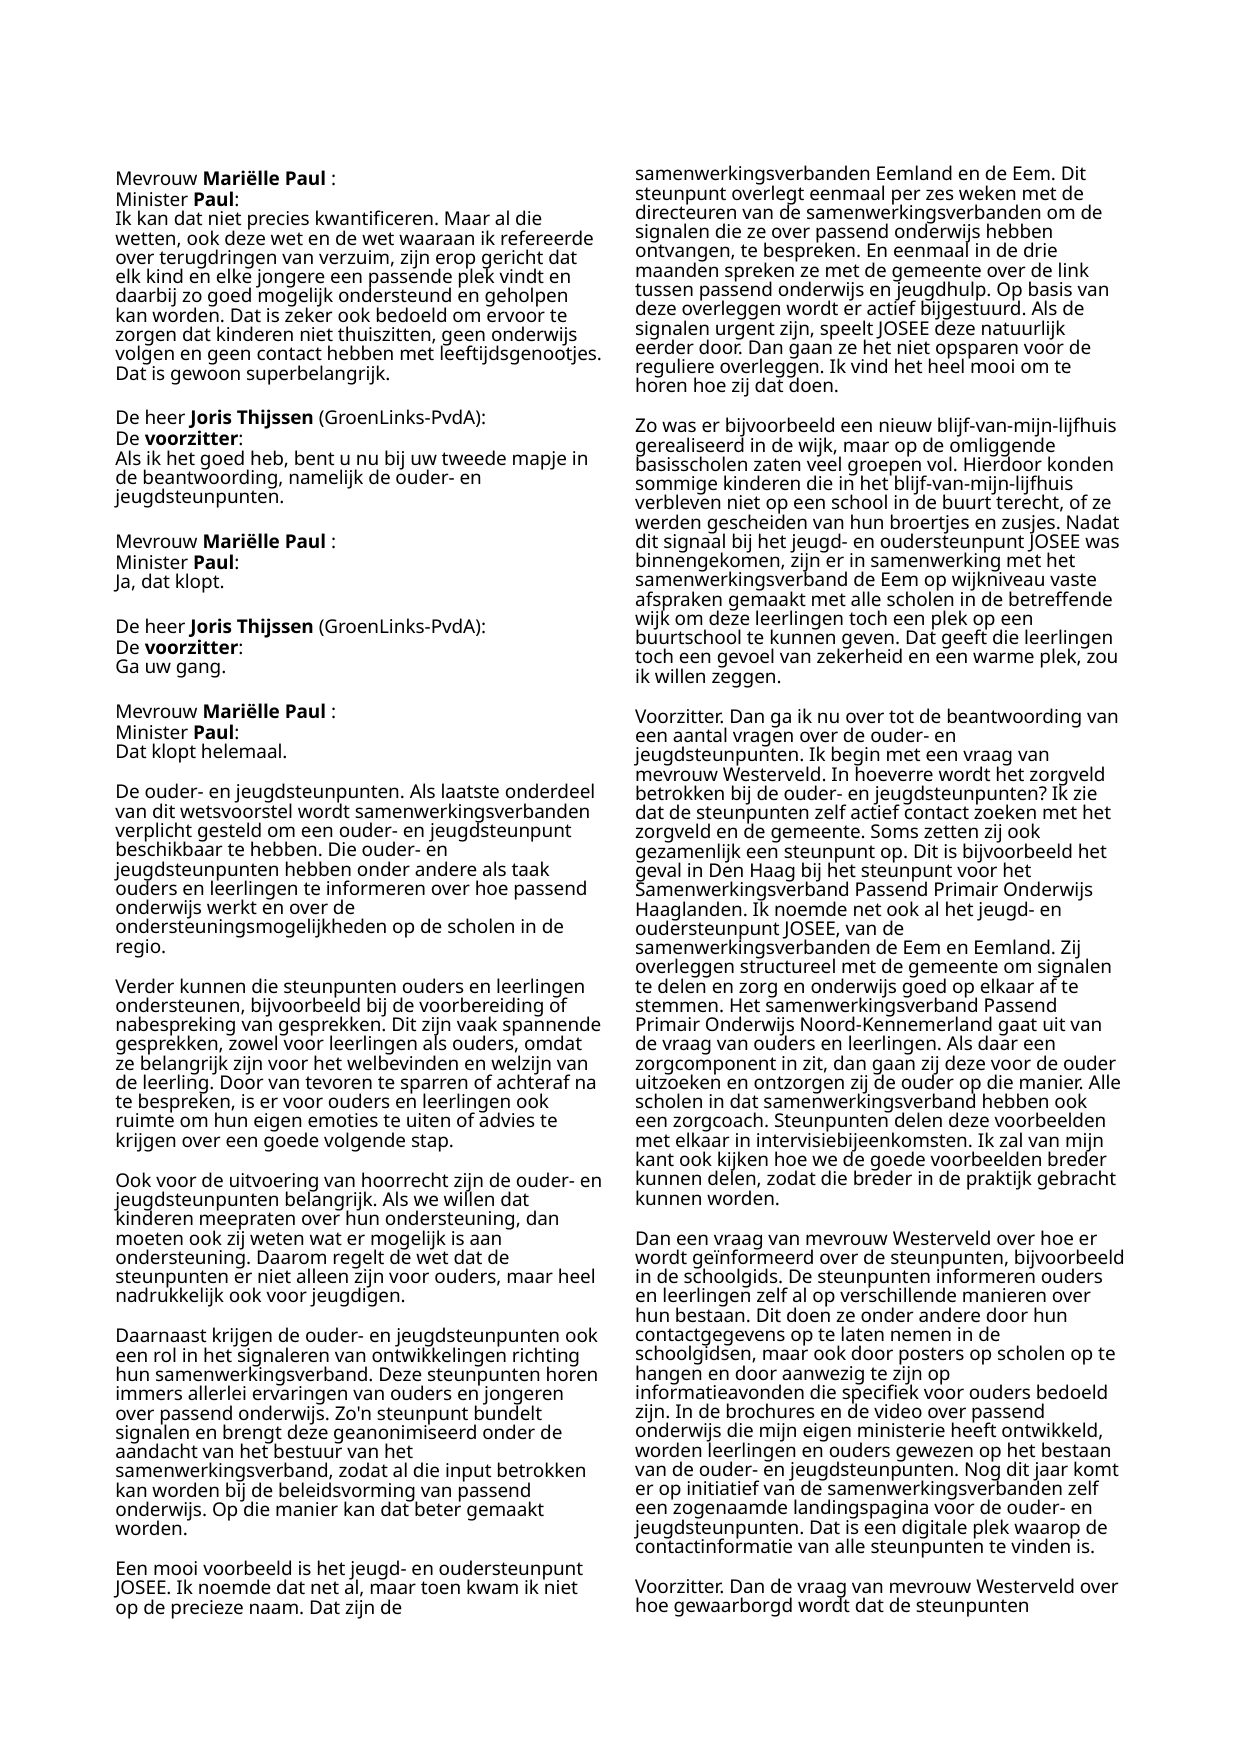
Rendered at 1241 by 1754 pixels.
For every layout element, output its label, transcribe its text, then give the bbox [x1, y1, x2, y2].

text Zo was er bijvoorbeeld een nieuw blijf-van-mijn-lijfhuis gerealiseerd in de wijk, maar op de omliggende basisscholen zaten veel groepen vol. Hierdoor konden sommige kinderen die in het blijf-van-mijn-lijfhuis verbleven niet op een school in de buurt terecht, of ze werden gescheiden van hun broertjes en zusjes. Nadat dit signaal bij het jeugd- en oudersteunpunt JOSEE was binnengekomen, zijn er in samenwerking met het samenwerkingsverband de Eem op wijkniveau vaste afspraken gemaakt met alle scholen in de betreffende wijk om deze leerlingen toch een plek op een buurtschool te kunnen geven. Dat geeft die leerlingen toch een gevoel van zekerheid en een warme plek, zou ik willen zeggen. [635, 417, 1125, 687]
text Voorzitter. Dan de vraag van mevrouw Westerveld over hoe gewaarborgd wordt dat de steunpunten [635, 1578, 1125, 1616]
text Mevrouw Mariëlle Paul : [115, 165, 605, 191]
text De ouder- en jeugdsteunpunten. Als laatste onderdeel van dit wetsvoorstel wordt samenwerkingsverbanden verplicht gesteld om een ouder- en jeugdsteunpunt beschikbaar te hebben. Die ouder- en jeugdsteunpunten hebben onder andere als taak ouders en leerlingen te informeren over hoe passend onderwijs werkt en over de ondersteuningsmogelijkheden op de scholen in de regio. [115, 783, 605, 957]
text Minister Paul: [115, 724, 605, 743]
text Dan een vraag van mevrouw Westerveld over hoe er wordt geïnformeerd over de steunpunten, bijvoorbeeld in de schoolgids. De steunpunten informeren ouders en leerlingen zelf al op verschillende manieren over hun bestaan. Dit doen ze onder andere door hun contactgegevens op te laten nemen in de schoolgidsen, maar ook door posters op scholen op te hangen en door aanwezig te zijn op informatieavonden die specifiek voor ouders bedoeld zijn. In de brochures en de video over passend onderwijs die mijn eigen ministerie heeft ontwikkeld, worden leerlingen en ouders gewezen op het bestaan van de ouder- en jeugdsteunpunten. Nog dit jaar komt er op initiatief van de samenwerkingsverbanden zelf een zogenaamde landingspagina voor de ouder- en jeugdsteunpunten. Dat is een digitale plek waarop de contactinformatie van alle steunpunten te vinden is. [635, 1229, 1125, 1557]
text Daarnaast krijgen de ouder- en jeugdsteunpunten ook een rol in het signaleren van ontwikkelingen richting hun samenwerkingsverband. Deze steunpunten horen immers allerlei ervaringen van ouders en jongeren over passend onderwijs. Zo'n steunpunt bundelt signalen en brengt deze geanonimiseerd onder de aandacht van het bestuur van het samenwerkingsverband, zodat al die input betrokken kan worden bij de beleidsvorming van passend onderwijs. Op die manier kan dat beter gemaakt worden. [115, 1327, 605, 1539]
text Mevrouw Mariëlle Paul : [115, 698, 605, 724]
text Als ik het goed heb, bent u nu bij uw tweede mapje in de beantwoording, namelijk de ouder- en jeugdsteunpunten. [115, 449, 605, 507]
text Ja, dat klopt. [115, 573, 605, 592]
text Mevrouw Mariëlle Paul : [115, 528, 605, 554]
text Ook voor de uitvoering van hoorrecht zijn de ouder- en jeugdsteunpunten belangrijk. Als we willen dat kinderen meepraten over hun ondersteuning, dan moeten ook zij weten wat er mogelijk is aan ondersteuning. Daarom regelt de wet dat de steunpunten er niet alleen zijn voor ouders, maar heel nadrukkelijk ook voor jeugdigen. [115, 1172, 605, 1307]
text De heer Joris Thijssen (GroenLinks-PvdA): [115, 404, 605, 430]
text Dat klopt helemaal. [115, 743, 605, 763]
text Minister Paul: [115, 554, 605, 573]
text De voorzitter: [115, 430, 605, 449]
text Ga uw gang. [115, 658, 605, 678]
text Minister Paul: [115, 191, 605, 210]
text Een mooi voorbeeld is het jeugd- en oudersteunpunt JOSEE. Ik noemde dat net al, maar toen kwam ik niet op de precieze naam. Dat zijn de [115, 1560, 605, 1618]
text Voorzitter. Dan ga ik nu over tot de beantwoording van een aantal vragen over de ouder- en jeugdsteunpunten. Ik begin met een vraag van mevrouw Westerveld. In hoeverre wordt het zorgveld betrokken bij de ouder- en jeugdsteunpunten? Ik zie dat de steunpunten zelf actief contact zoeken met het zorgveld en de gemeente. Soms zetten zij ook gezamenlijk een steunpunt op. Dit is bijvoorbeeld het geval in Den Haag bij het steunpunt voor het Samenwerkingsverband Passend Primair Onderwijs Haaglanden. Ik noemde net ook al het jeugd- en oudersteunpunt JOSEE, van de samenwerkingsverbanden de Eem en Eemland. Zij overleggen structureel met de gemeente om signalen te delen en zorg en onderwijs goed op elkaar af te stemmen. Het samenwerkingsverband Passend Primair Onderwijs Noord-Kennemerland gaat uit van de vraag van ouders en leerlingen. Als daar een zorgcomponent in zit, dan gaan zij deze voor de ouder uitzoeken en ontzorgen zij de ouder op die manier. Alle scholen in dat samenwerkingsverband hebben ook een zorgcoach. Steunpunten delen deze voorbeelden met elkaar in intervisiebijeenkomsten. Ik zal van mijn kant ook kijken hoe we de goede voorbeelden breder kunnen delen, zodat die breder in de praktijk gebracht kunnen worden. [635, 708, 1125, 1209]
text De heer Joris Thijssen (GroenLinks-PvdA): [115, 613, 605, 639]
text samenwerkingsverbanden Eemland en de Eem. Dit steunpunt overlegt eenmaal per zes weken met de directeuren van de samenwerkingsverbanden om de signalen die ze over passend onderwijs hebben ontvangen, te bespreken. En eenmaal in de drie maanden spreken ze met de gemeente over de link tussen passend onderwijs en jeugdhulp. Op basis van deze overleggen wordt er actief bijgestuurd. Als de signalen urgent zijn, speelt JOSEE deze natuurlijk eerder door. Dan gaan ze het niet opsparen voor de reguliere overleggen. Ik vind het heel mooi om te horen hoe zij dat doen. [635, 165, 1125, 397]
text De voorzitter: [115, 639, 605, 658]
text Ik kan dat niet precies kwantificeren. Maar al die wetten, ook deze wet en de wet waaraan ik refereerde over terugdringen van verzuim, zijn erop gericht dat elk kind en elke jongere een passende plek vindt en daarbij zo goed mogelijk ondersteund en geholpen kan worden. Dat is zeker ook bedoeld om ervoor te zorgen dat kinderen niet thuiszitten, geen onderwijs volgen en geen contact hebben met leeftijdsgenootjes. Dat is gewoon superbelangrijk. [115, 210, 605, 384]
text Verder kunnen die steunpunten ouders en leerlingen ondersteunen, bijvoorbeeld bij de voorbereiding of nabespreking van gesprekken. Dit zijn vaak spannende gesprekken, zowel voor leerlingen als ouders, omdat ze belangrijk zijn voor het welbevinden en welzijn van de leerling. Door van tevoren te sparren of achteraf na te bespreken, is er voor ouders en leerlingen ook ruimte om hun eigen emoties te uiten of advies te krijgen over een goede volgende stap. [115, 978, 605, 1151]
